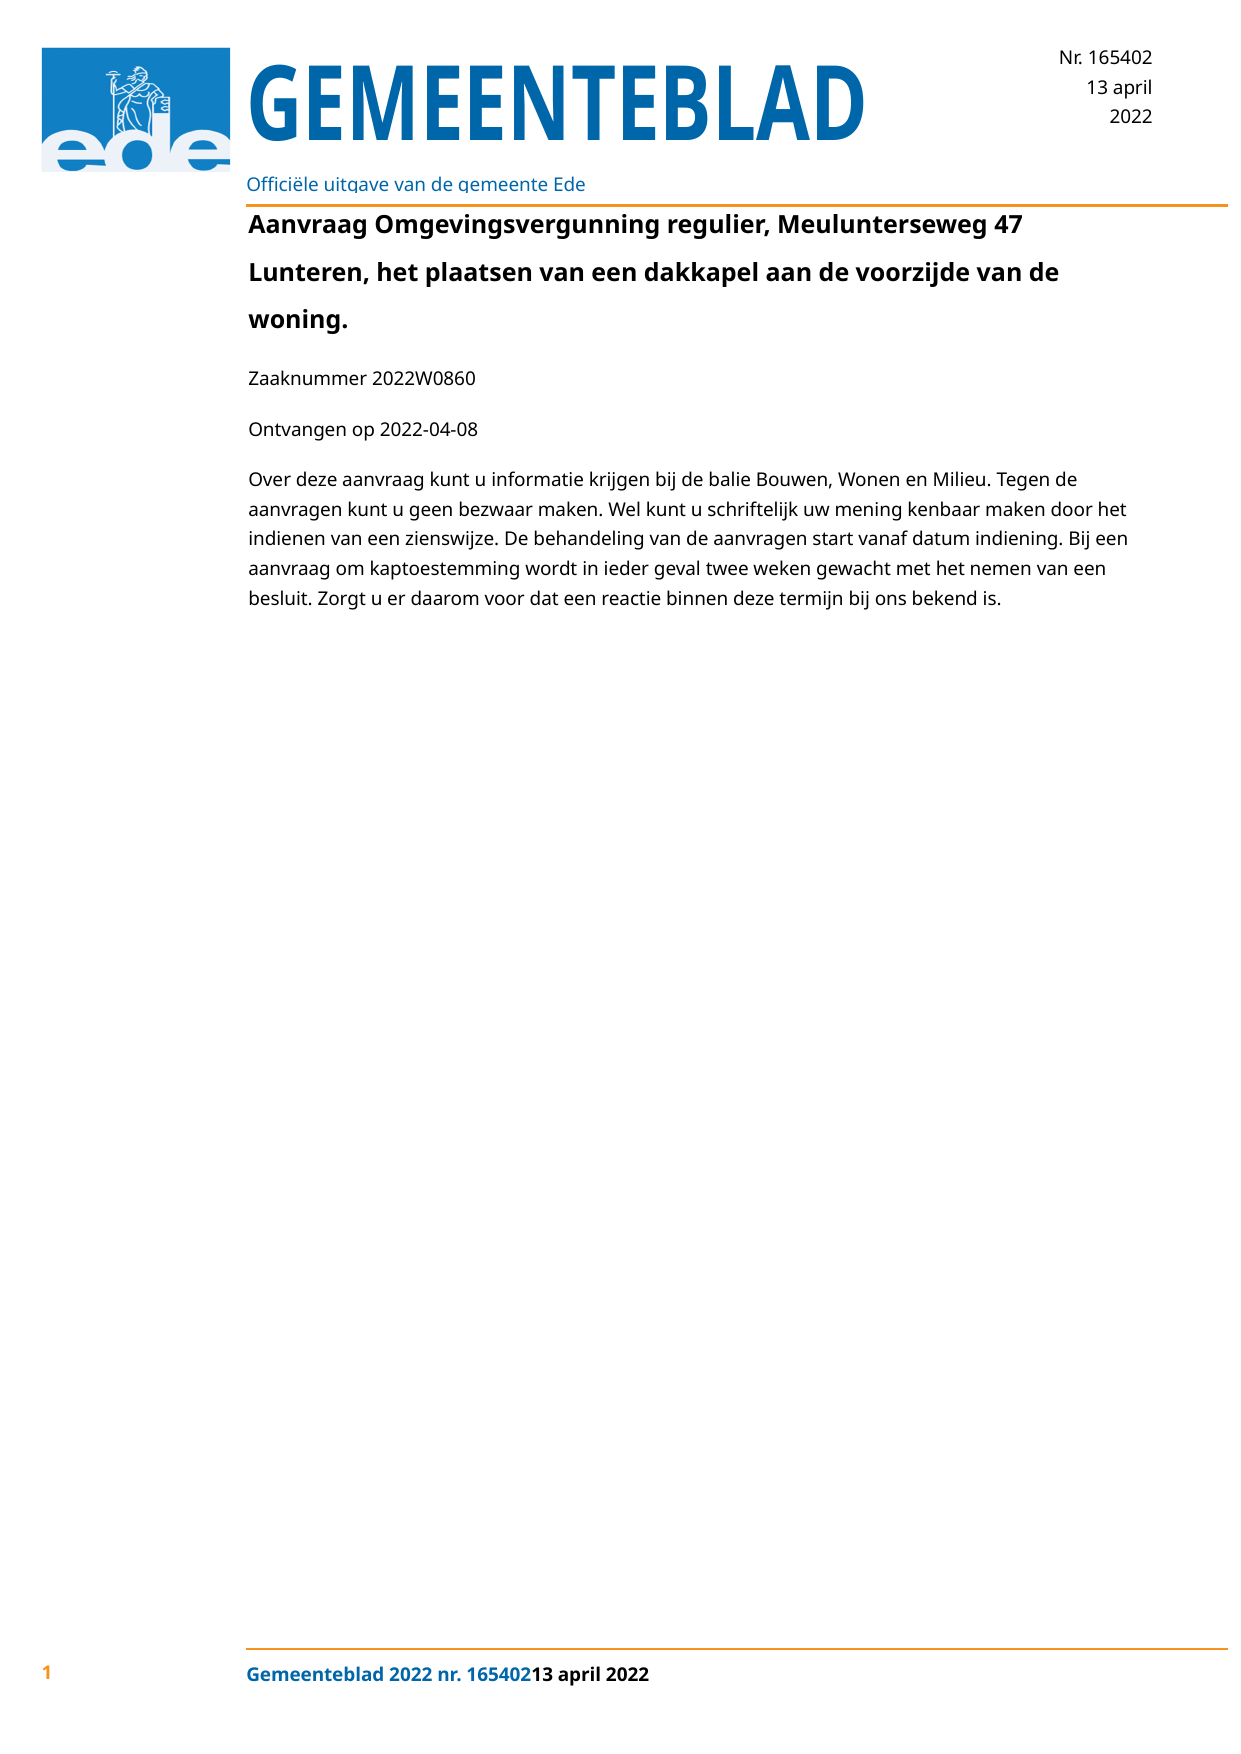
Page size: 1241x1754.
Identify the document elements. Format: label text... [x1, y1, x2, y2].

text Ontvangen op 2022-04-08 [248, 416, 1152, 442]
text Over deze aanvraag kunt u informatie krijgen bij de balie Bouwen, Wonen en Milieu. Tegen de aanvragen kunt u geen bezwaar maken. Wel kunt u schriftelijk uw mening kenbaar maken door het indienen van een zienswijze. De behandeling van de aanvragen start vanaf datum indiening. Bij een aanvraag om kaptoestemming wordt in ieder geval twee weken gewacht met het nemen van een besluit. Zorgt u er daarom voor dat een reactie binnen deze termijn bij ons bekend is. [248, 466, 1152, 610]
text Aanvraag Omgevingsvergunning regulier, Meulunterseweg 47 Lunteren, het plaatsen van een dakkapel aan de voorzijde van de woning. [248, 207, 1152, 336]
text Zaaknummer 2022W0860 [248, 366, 1152, 391]
picture [41, 47, 231, 172]
